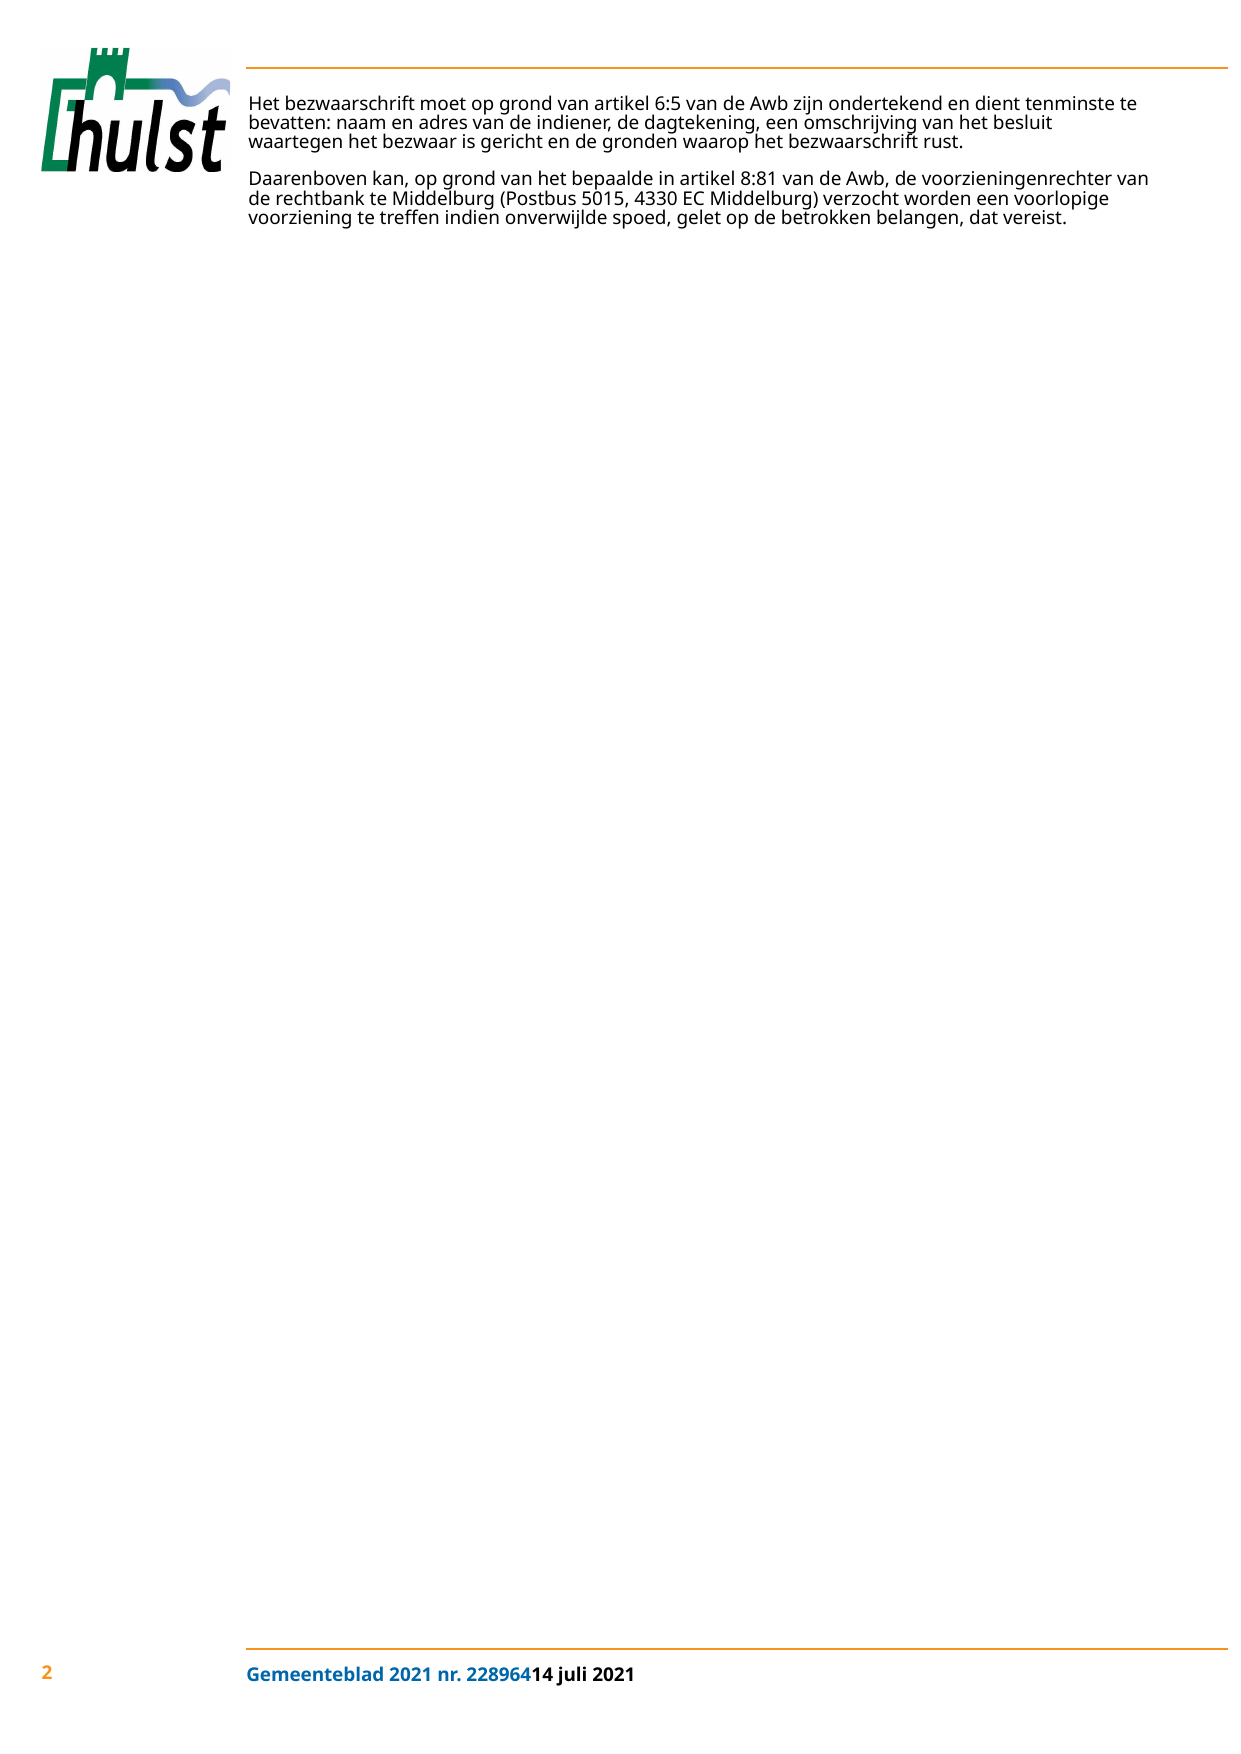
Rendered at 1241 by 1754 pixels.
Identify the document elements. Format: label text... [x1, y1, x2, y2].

text Daarenboven kan, op grond van het bepaalde in artikel 8:81 van de Awb, de voorzieningenrechter van de rechtbank te Middelburg (Postbus 5015, 4330 EC Middelburg) verzocht worden een voorlopige voorziening te treffen indien onverwijlde spoed, gelet op de betrokken belangen, dat vereist. [248, 170, 1152, 228]
picture [41, 47, 231, 172]
text Het bezwaarschrift moet op grond van artikel 6:5 van de Awb zijn ondertekend en dient tenminste te bevatten: naam en adres van de indiener, de dagtekening, een omschrijving van het besluit waartegen het bezwaar is gericht en de gronden waarop het bezwaarschrift rust. [248, 95, 1152, 153]
